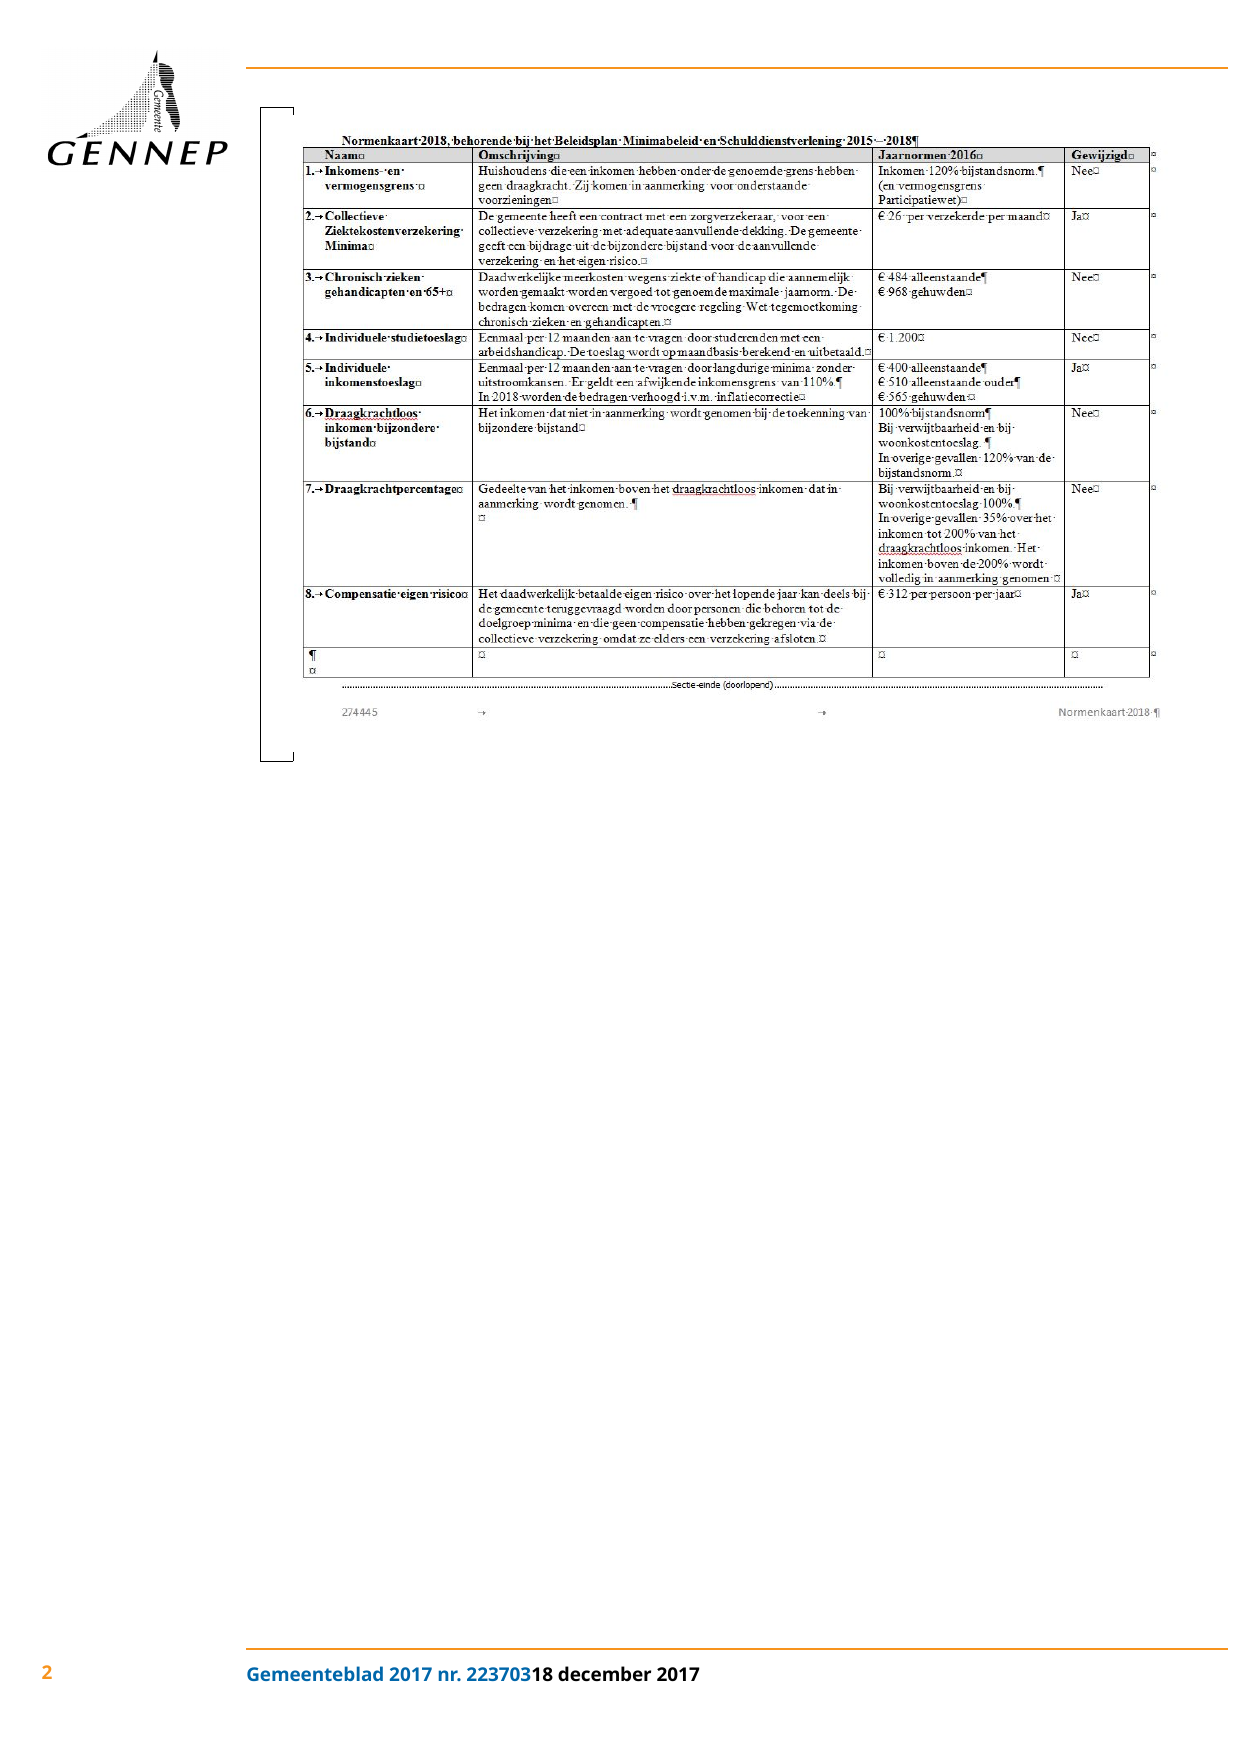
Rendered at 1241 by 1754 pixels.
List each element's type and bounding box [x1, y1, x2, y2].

picture [268, 115, 1173, 752]
picture [41, 47, 231, 172]
